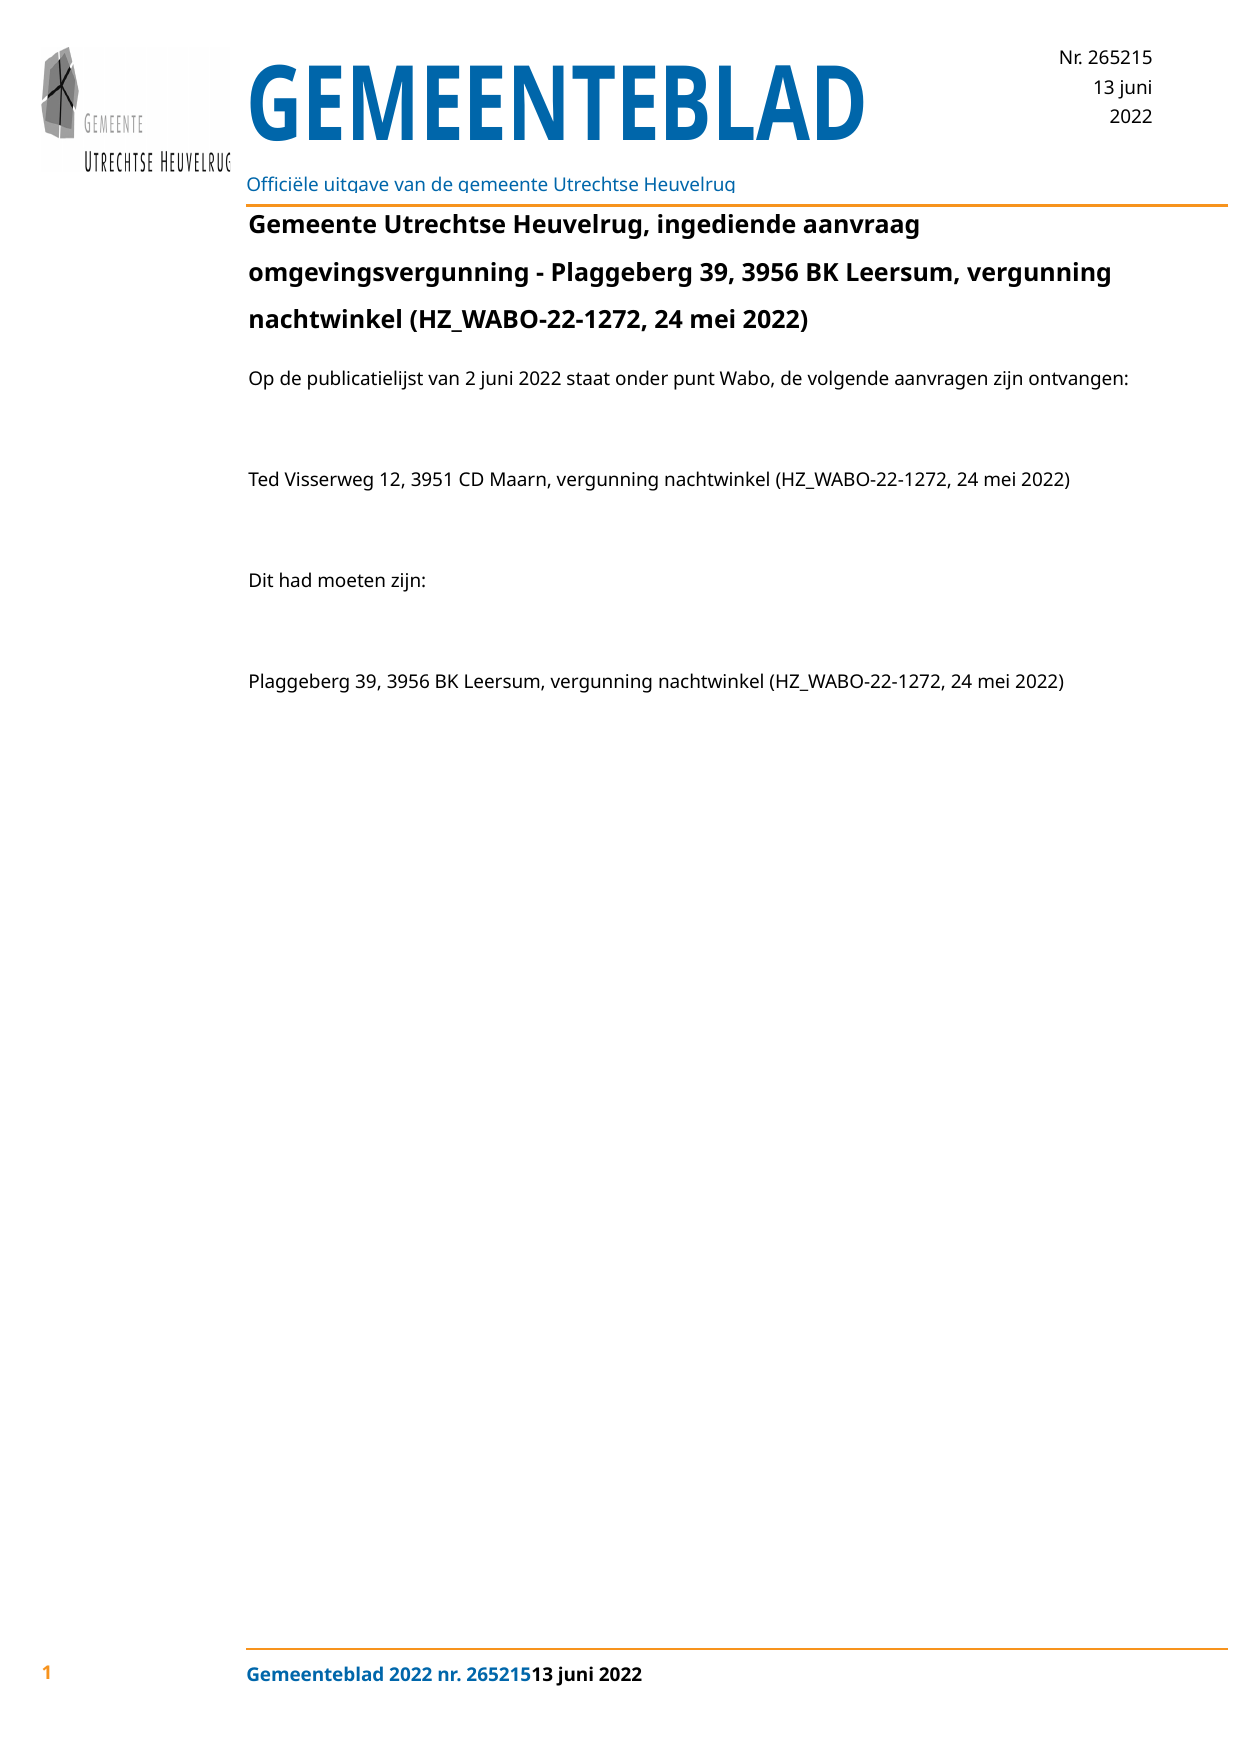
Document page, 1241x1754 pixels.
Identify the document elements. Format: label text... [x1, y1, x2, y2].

text Dit had moeten zijn: [248, 567, 1152, 593]
text Ted Visserweg 12, 3951 CD Maarn, vergunning nachtwinkel (HZ_WABO-22-1272, 24 mei 2022) [248, 466, 1152, 492]
picture [41, 47, 231, 172]
text Plaggeberg 39, 3956 BK Leersum, vergunning nachtwinkel (HZ_WABO-22-1272, 24 mei 2022) [248, 668, 1152, 694]
text Op de publicatielijst van 2 juni 2022 staat onder punt Wabo, de volgende aanvragen zijn ontvangen: [248, 366, 1152, 391]
text Gemeente Utrechtse Heuvelrug, ingediende aanvraag omgevingsvergunning - Plaggeberg 39, 3956 BK Leersum, vergunning nachtwinkel (HZ_WABO-22-1272, 24 mei 2022) [248, 207, 1152, 336]
